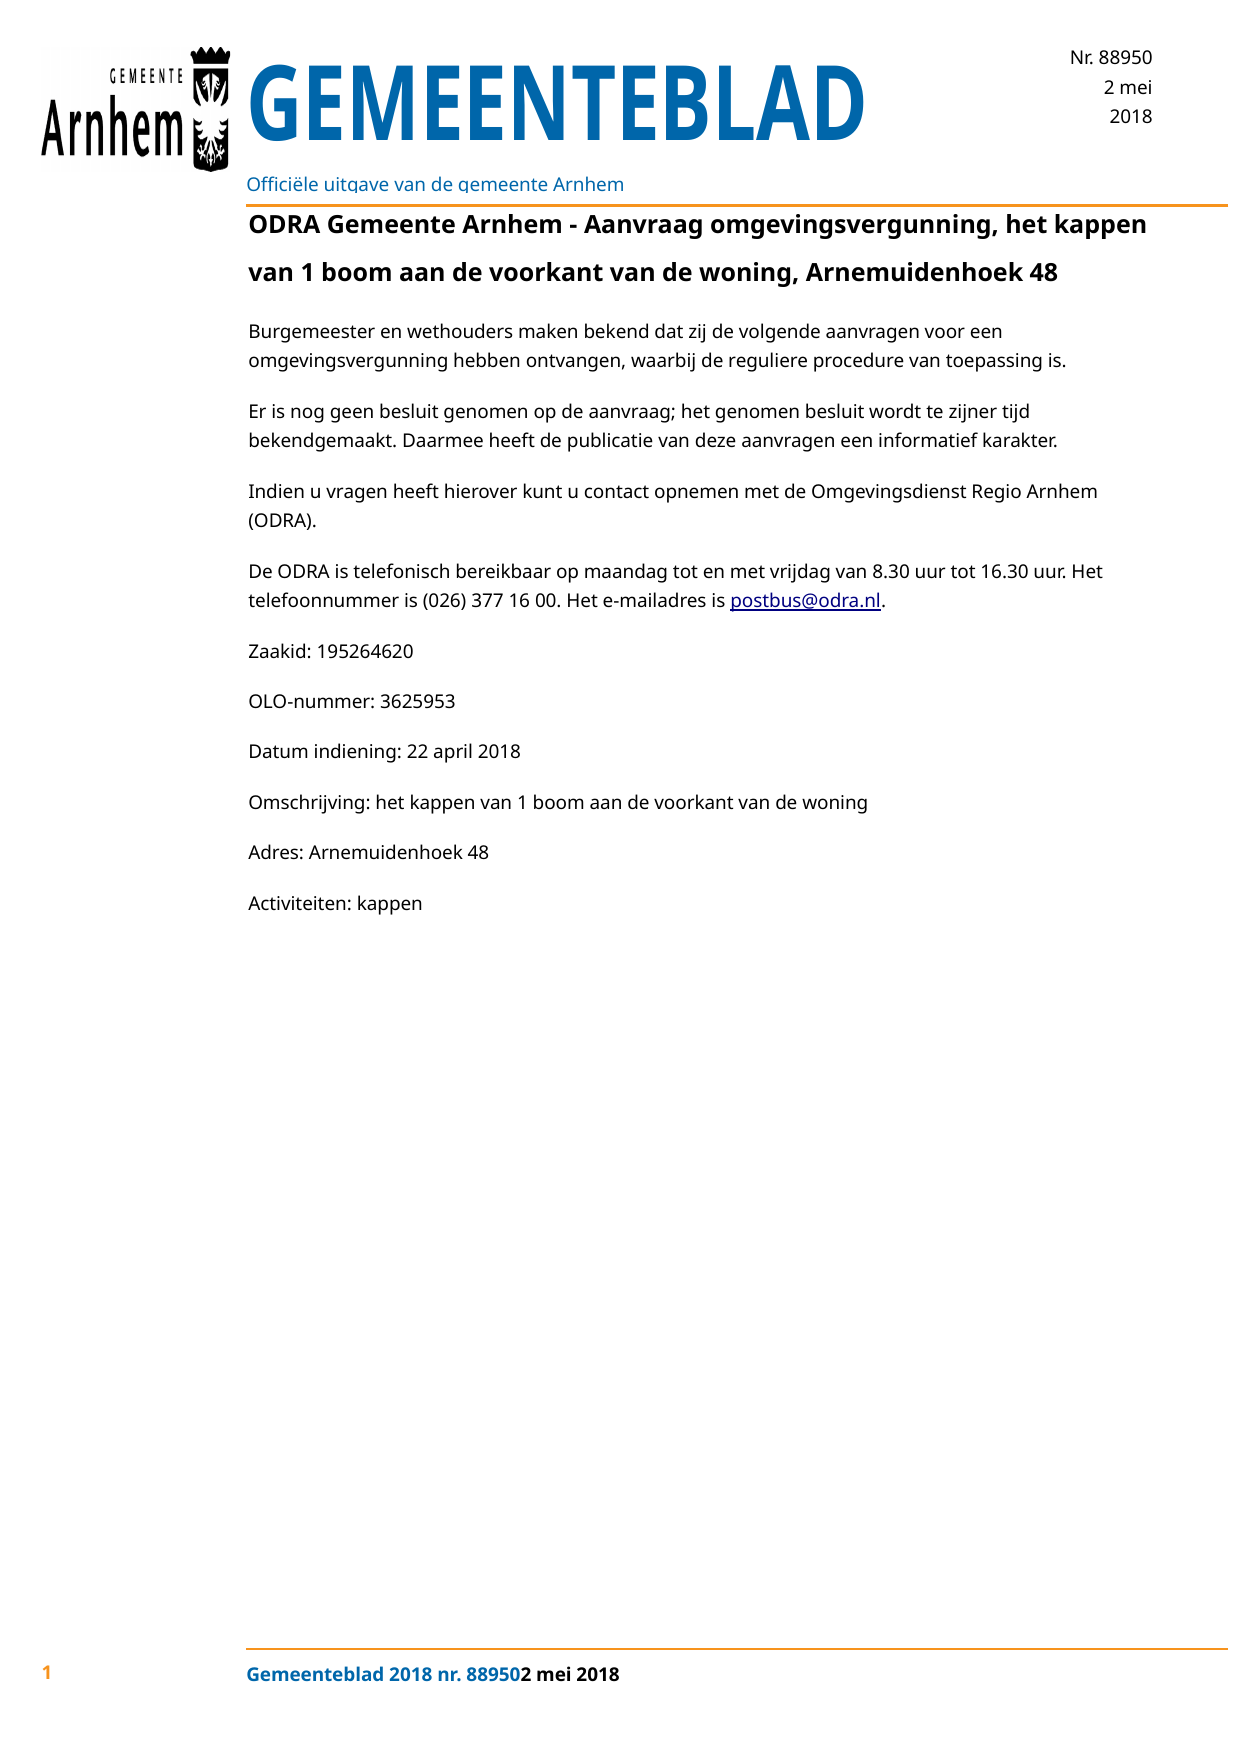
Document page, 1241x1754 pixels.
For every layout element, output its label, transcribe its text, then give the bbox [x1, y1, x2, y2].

text OLO-nummer: 3625953 [248, 688, 1152, 714]
text Adres: Arnemuidenhoek 48 [248, 839, 1152, 865]
text Omschrijving: het kappen van 1 boom aan de voorkant van de woning [248, 789, 1152, 815]
text De ODRA is telefonisch bereikbaar op maandag tot en met vrijdag van 8.30 uur tot 16.30 uur. Het telefoonnummer is (026) 377 16 00. Het e-mailadres is postbus@odra.nl. [248, 558, 1152, 613]
text Activiteiten: kappen [248, 890, 1152, 916]
picture [41, 47, 231, 172]
text Datum indiening: 22 april 2018 [248, 739, 1152, 764]
text Er is nog geen besluit genomen op de aanvraag; het genomen besluit wordt te zijner tijd bekendgemaakt. Daarmee heeft de publicatie van deze aanvragen een informatief karakter. [248, 398, 1152, 453]
text ODRA Gemeente Arnhem - Aanvraag omgevingsvergunning, het kappen van 1 boom aan de voorkant van de woning, Arnemuidenhoek 48 [248, 207, 1152, 288]
text Indien u vragen heeft hierover kunt u contact opnemen met de Omgevingsdienst Regio Arnhem (ODRA). [248, 478, 1152, 533]
text Burgemeester en wethouders maken bekend dat zij de volgende aanvragen voor een omgevingsvergunning hebben ontvangen, waarbij de reguliere procedure van toepassing is. [248, 318, 1152, 373]
text Zaakid: 195264620 [248, 638, 1152, 664]
